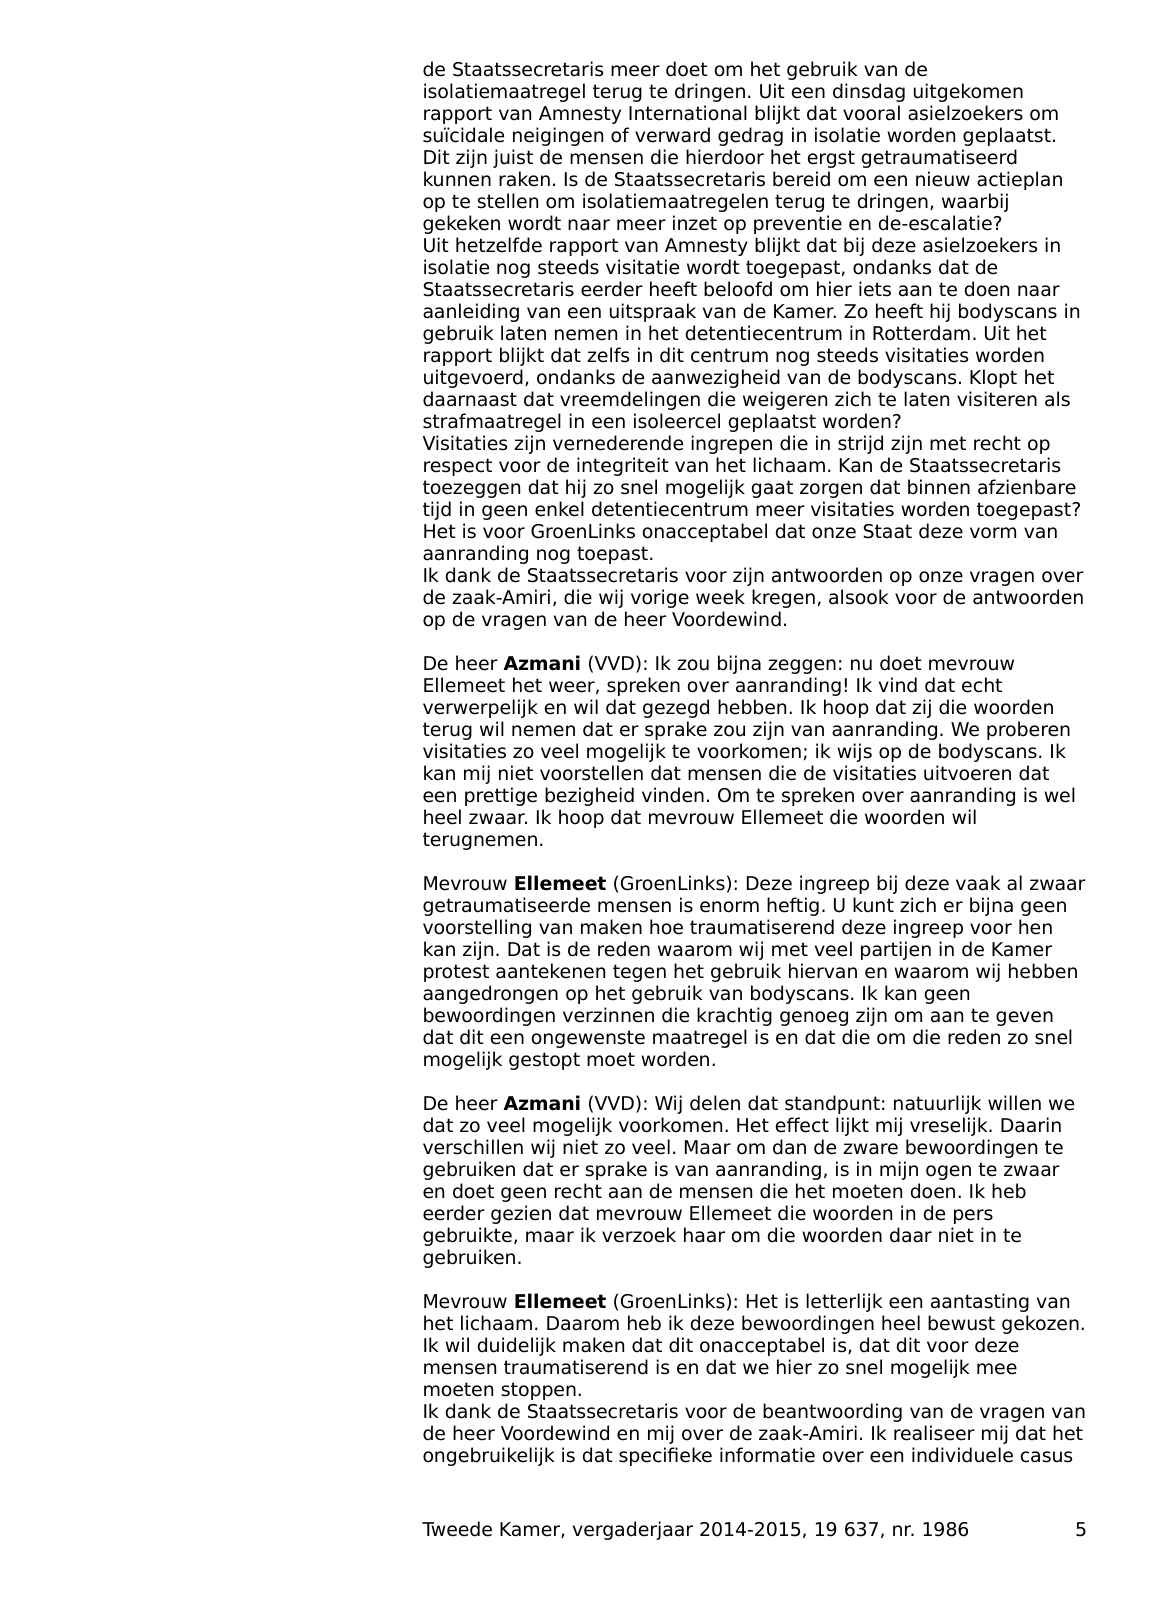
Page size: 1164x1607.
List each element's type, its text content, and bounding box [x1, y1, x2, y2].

text Ik dank de Staatssecretaris voor zijn antwoorden op onze vragen over de zaak-Amiri, die wij vorige week kregen, alsook voor de antwoorden op de vragen van de heer Voordewind. [422, 564, 1087, 631]
text Uit hetzelfde rapport van Amnesty blijkt dat bij deze asielzoekers in isolatie nog steeds visitatie wordt toegepast, ondanks dat de Staatssecretaris eerder heeft beloofd om hier iets aan te doen naar aanleiding van een uitspraak van de Kamer. Zo heeft hij bodyscans in gebruik laten nemen in het detentiecentrum in Rotterdam. Uit het rapport blijkt dat zelfs in dit centrum nog steeds visitaties worden uitgevoerd, ondanks de aanwezigheid van de bodyscans. Klopt het daarnaast dat vreemdelingen die weigeren zich te laten visiteren als strafmaatregel in een isoleercel geplaatst worden? [422, 235, 1087, 433]
text De heer Azmani (VVD): Wij delen dat standpunt: natuurlijk willen we dat zo veel mogelijk voorkomen. Het effect lijkt mij vreselijk. Daarin verschillen wij niet zo veel. Maar om dan de zware bewoordingen te gebruiken dat er sprake is van aanranding, is in mijn ogen te zwaar en doet geen recht aan de mensen die het moeten doen. Ik heb eerder gezien dat mevrouw Ellemeet die woorden in de pers gebruikte, maar ik verzoek haar om die woorden daar niet in te gebruiken. [422, 1093, 1087, 1268]
text Ik dank de Staatssecretaris voor de beantwoording van de vragen van de heer Voordewind en mij over de zaak-Amiri. Ik realiseer mij dat het ongebruikelijk is dat specifieke informatie over een individuele casus [422, 1401, 1087, 1467]
text Visitaties zijn vernederende ingrepen die in strijd zijn met recht op respect voor de integriteit van het lichaam. Kan de Staatssecretaris toezeggen dat hij zo snel mogelijk gaat zorgen dat binnen afzienbare tijd in geen enkel detentiecentrum meer visitaties worden toegepast? Het is voor GroenLinks onacceptabel dat onze Staat deze vorm van aanranding nog toepast. [422, 433, 1087, 564]
text Mevrouw Ellemeet (GroenLinks): Het is letterlijk een aantasting van het lichaam. Daarom heb ik deze bewoordingen heel bewust gekozen. Ik wil duidelijk maken dat dit onacceptabel is, dat dit voor deze mensen traumatiserend is en dat we hier zo snel mogelijk mee moeten stoppen. [422, 1291, 1087, 1401]
text de Staatssecretaris meer doet om het gebruik van de isolatiemaatregel terug te dringen. Uit een dinsdag uitgekomen rapport van Amnesty International blijkt dat vooral asielzoekers om suïcidale neigingen of verward gedrag in isolatie worden geplaatst. Dit zijn juist de mensen die hierdoor het ergst getraumatiseerd kunnen raken. Is de Staatssecretaris bereid om een nieuw actieplan op te stellen om isolatiemaatregelen terug te dringen, waarbij gekeken wordt naar meer inzet op preventie en de-escalatie? [422, 59, 1087, 235]
text De heer Azmani (VVD): Ik zou bijna zeggen: nu doet mevrouw Ellemeet het weer, spreken over aanranding! Ik vind dat echt verwerpelijk en wil dat gezegd hebben. Ik hoop dat zij die woorden terug wil nemen dat er sprake zou zijn van aanranding. We proberen visitaties zo veel mogelijk te voorkomen; ik wijs op de bodyscans. Ik kan mij niet voorstellen dat mensen die de visitaties uitvoeren dat een prettige bezigheid vinden. Om te spreken over aanranding is wel heel zwaar. Ik hoop dat mevrouw Ellemeet die woorden wil terugnemen. [422, 653, 1087, 851]
text Mevrouw Ellemeet (GroenLinks): Deze ingreep bij deze vaak al zwaar getraumatiseerde mensen is enorm heftig. U kunt zich er bijna geen voorstelling van maken hoe traumatiserend deze ingreep voor hen kan zijn. Dat is de reden waarom wij met veel partijen in de Kamer protest aantekenen tegen het gebruik hiervan en waarom wij hebben aangedrongen op het gebruik van bodyscans. Ik kan geen bewoordingen verzinnen die krachtig genoeg zijn om aan te geven dat dit een ongewenste maatregel is en dat die om die reden zo snel mogelijk gestopt moet worden. [422, 873, 1087, 1071]
